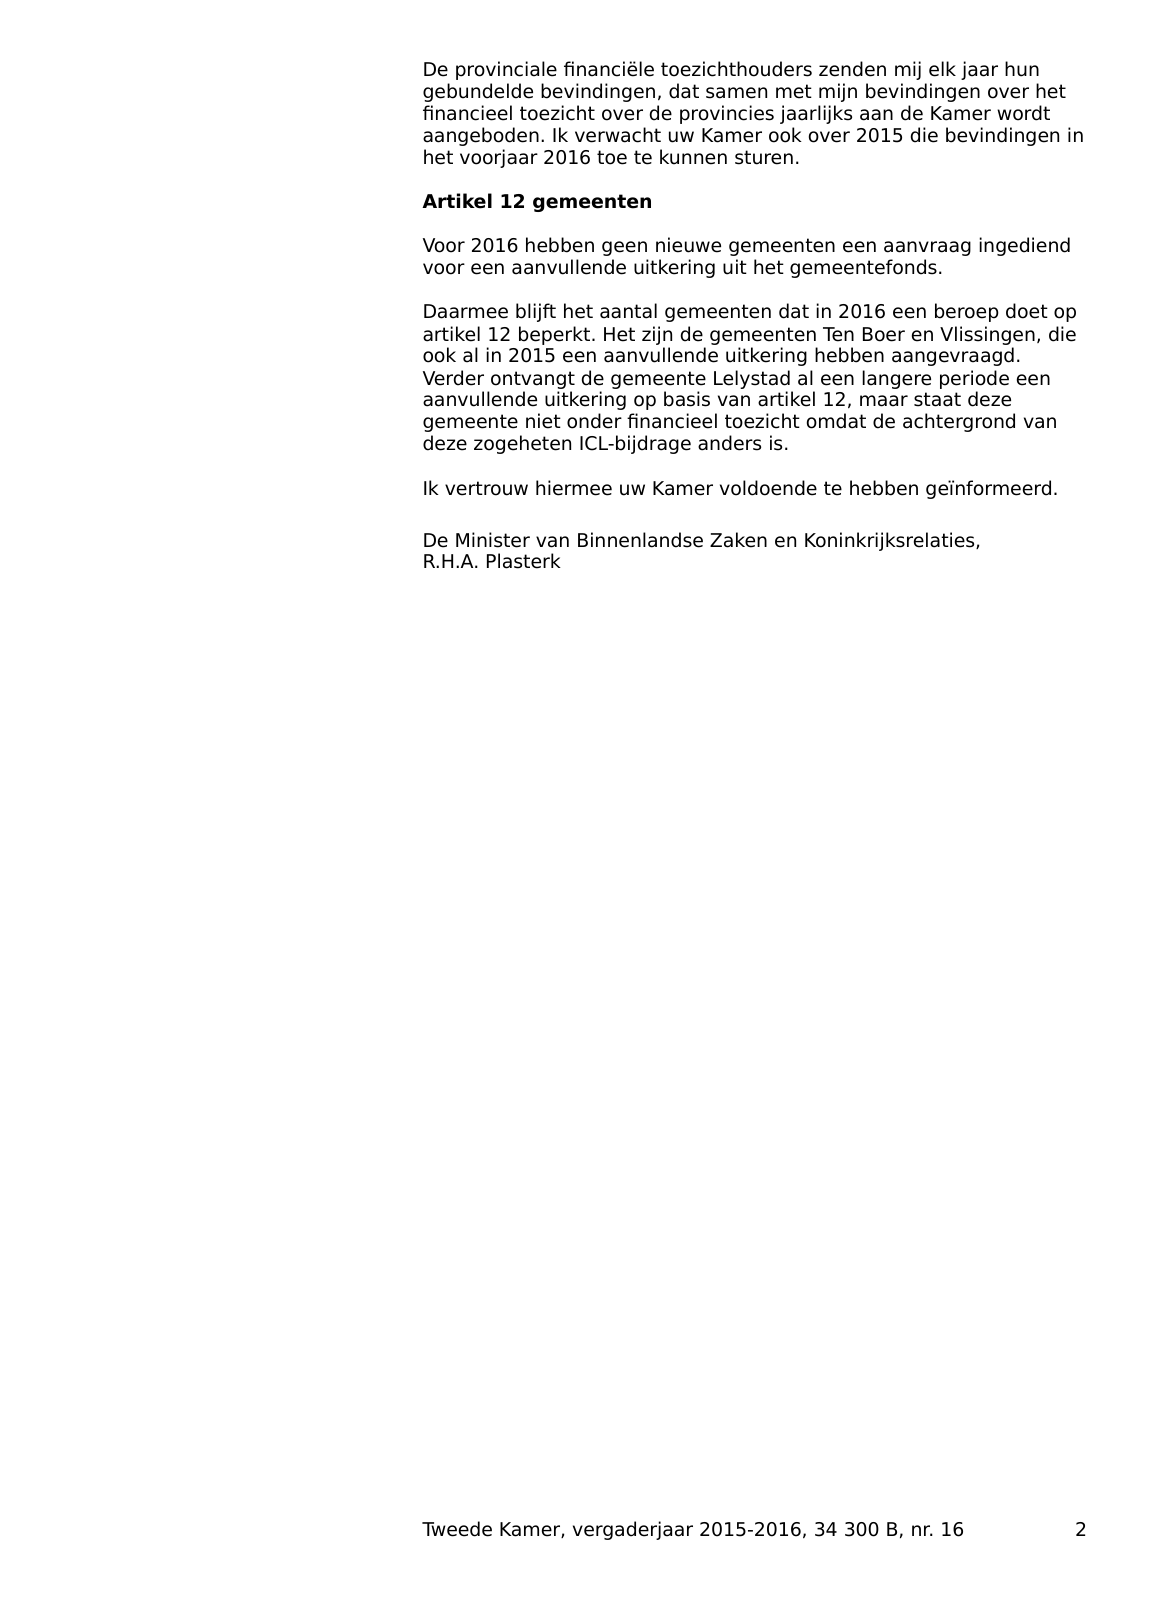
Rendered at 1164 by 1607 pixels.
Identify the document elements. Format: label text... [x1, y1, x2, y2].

text Voor 2016 hebben geen nieuwe gemeenten een aanvraag ingediend voor een aanvullende uitkering uit het gemeentefonds. [422, 235, 1087, 279]
text De provinciale financiële toezichthouders zenden mij elk jaar hun gebundelde bevindingen, dat samen met mijn bevindingen over het financieel toezicht over de provincies jaarlijks aan de Kamer wordt aangeboden. Ik verwacht uw Kamer ook over 2015 die bevindingen in het voorjaar 2016 toe te kunnen sturen. [422, 59, 1087, 169]
text Ik vertrouw hiermee uw Kamer voldoende te hebben geïnformeerd. [422, 477, 1087, 499]
text Daarmee blijft het aantal gemeenten dat in 2016 een beroep doet op artikel 12 beperkt. Het zijn de gemeenten Ten Boer en Vlissingen, die ook al in 2015 een aanvullende uitkering hebben aangevraagd. [422, 301, 1087, 367]
subtitle Artikel 12 gemeenten [422, 191, 1087, 213]
text De Minister van Binnenlandse Zaken en Koninkrijksrelaties, R.H.A. Plasterk [422, 529, 1087, 573]
text Verder ontvangt de gemeente Lelystad al een langere periode een aanvullende uitkering op basis van artikel 12, maar staat deze gemeente niet onder financieel toezicht omdat de achtergrond van deze zogeheten ICL-bijdrage anders is. [422, 367, 1087, 455]
